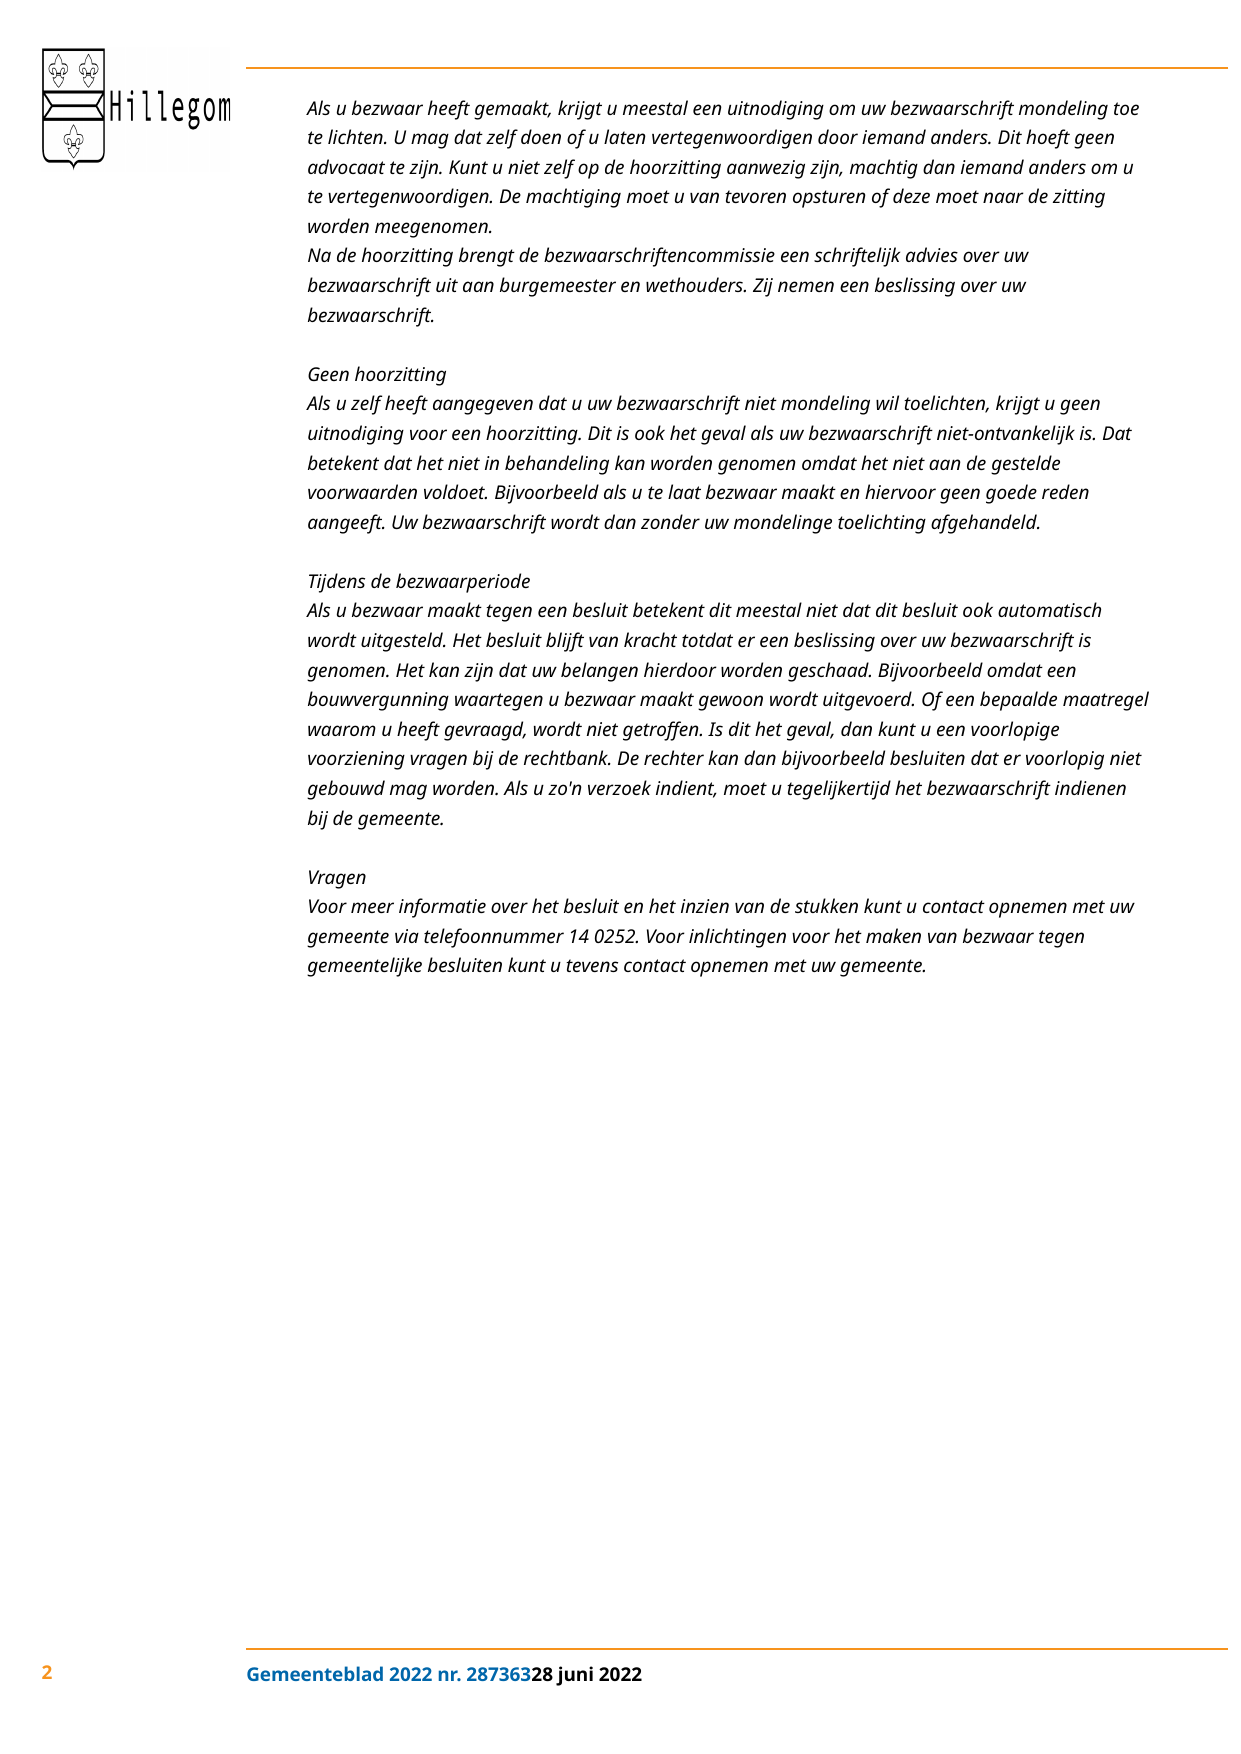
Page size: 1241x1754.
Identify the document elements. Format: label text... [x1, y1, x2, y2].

list Als u bezwaar heeft gemaakt, krijgt u meestal een uitnodiging om uw bezwaarschrift mondeling toe te lichten. U mag dat zelf doen of u laten vertegenwoordigen door iemand anders. Dit hoeft geen advocaat te zijn. Kunt u niet zelf op de hoorzitting aanwezig zijn, machtig dan iemand anders om u te vertegenwoordigen. De machtiging moet u van tevoren opsturen of deze moet naar de zitting worden meegenomen. [248, 95, 1152, 239]
list Tijdens de bezwaarperiode [248, 568, 1152, 594]
list Voor meer informatie over het besluit en het inzien van de stukken kunt u contact opnemen met uw gemeente via telefoonnummer 14 0252. Voor inlichtingen voor het maken van bezwaar tegen gemeentelijke besluiten kunt u tevens contact opnemen met uw gemeente. [248, 893, 1152, 978]
list Vragen [248, 864, 1152, 890]
list Als u zelf heeft aangegeven dat u uw bezwaarschrift niet mondeling wil toelichten, krijgt u geen uitnodiging voor een hoorzitting. Dit is ook het geval als uw bezwaarschrift niet-ontvankelijk is. Dat betekent dat het niet in behandeling kan worden genomen omdat het niet aan de gestelde voorwaarden voldoet. Bijvoorbeeld als u te laat bezwaar maakt en hiervoor geen goede reden aangeeft. Uw bezwaarschrift wordt dan zonder uw mondelinge toelichting afgehandeld. [248, 391, 1152, 535]
list Na de hoorzitting brengt de bezwaarschriftencommissie een schriftelijk advies over uw bezwaarschrift uit aan burgemeester en wethouders. Zij nemen een beslissing over uw bezwaarschrift. [248, 243, 1152, 328]
list Als u bezwaar maakt tegen een besluit betekent dit meestal niet dat dit besluit ook automatisch wordt uitgesteld. Het besluit blijft van kracht totdat er een beslissing over uw bezwaarschrift is genomen. Het kan zijn dat uw belangen hierdoor worden geschaad. Bijvoorbeeld omdat een bouwvergunning waartegen u bezwaar maakt gewoon wordt uitgevoerd. Of een bepaalde maatregel waarom u heeft gevraagd, wordt niet getroffen. Is dit het geval, dan kunt u een voorlopige voorziening vragen bij de rechtbank. De rechter kan dan bijvoorbeeld besluiten dat er voorlopig niet gebouwd mag worden. Als u zo'n verzoek indient, moet u tegelijkertijd het bezwaarschrift indienen bij de gemeente. [248, 598, 1152, 831]
list Geen hoorzitting [248, 361, 1152, 387]
picture [41, 47, 231, 172]
